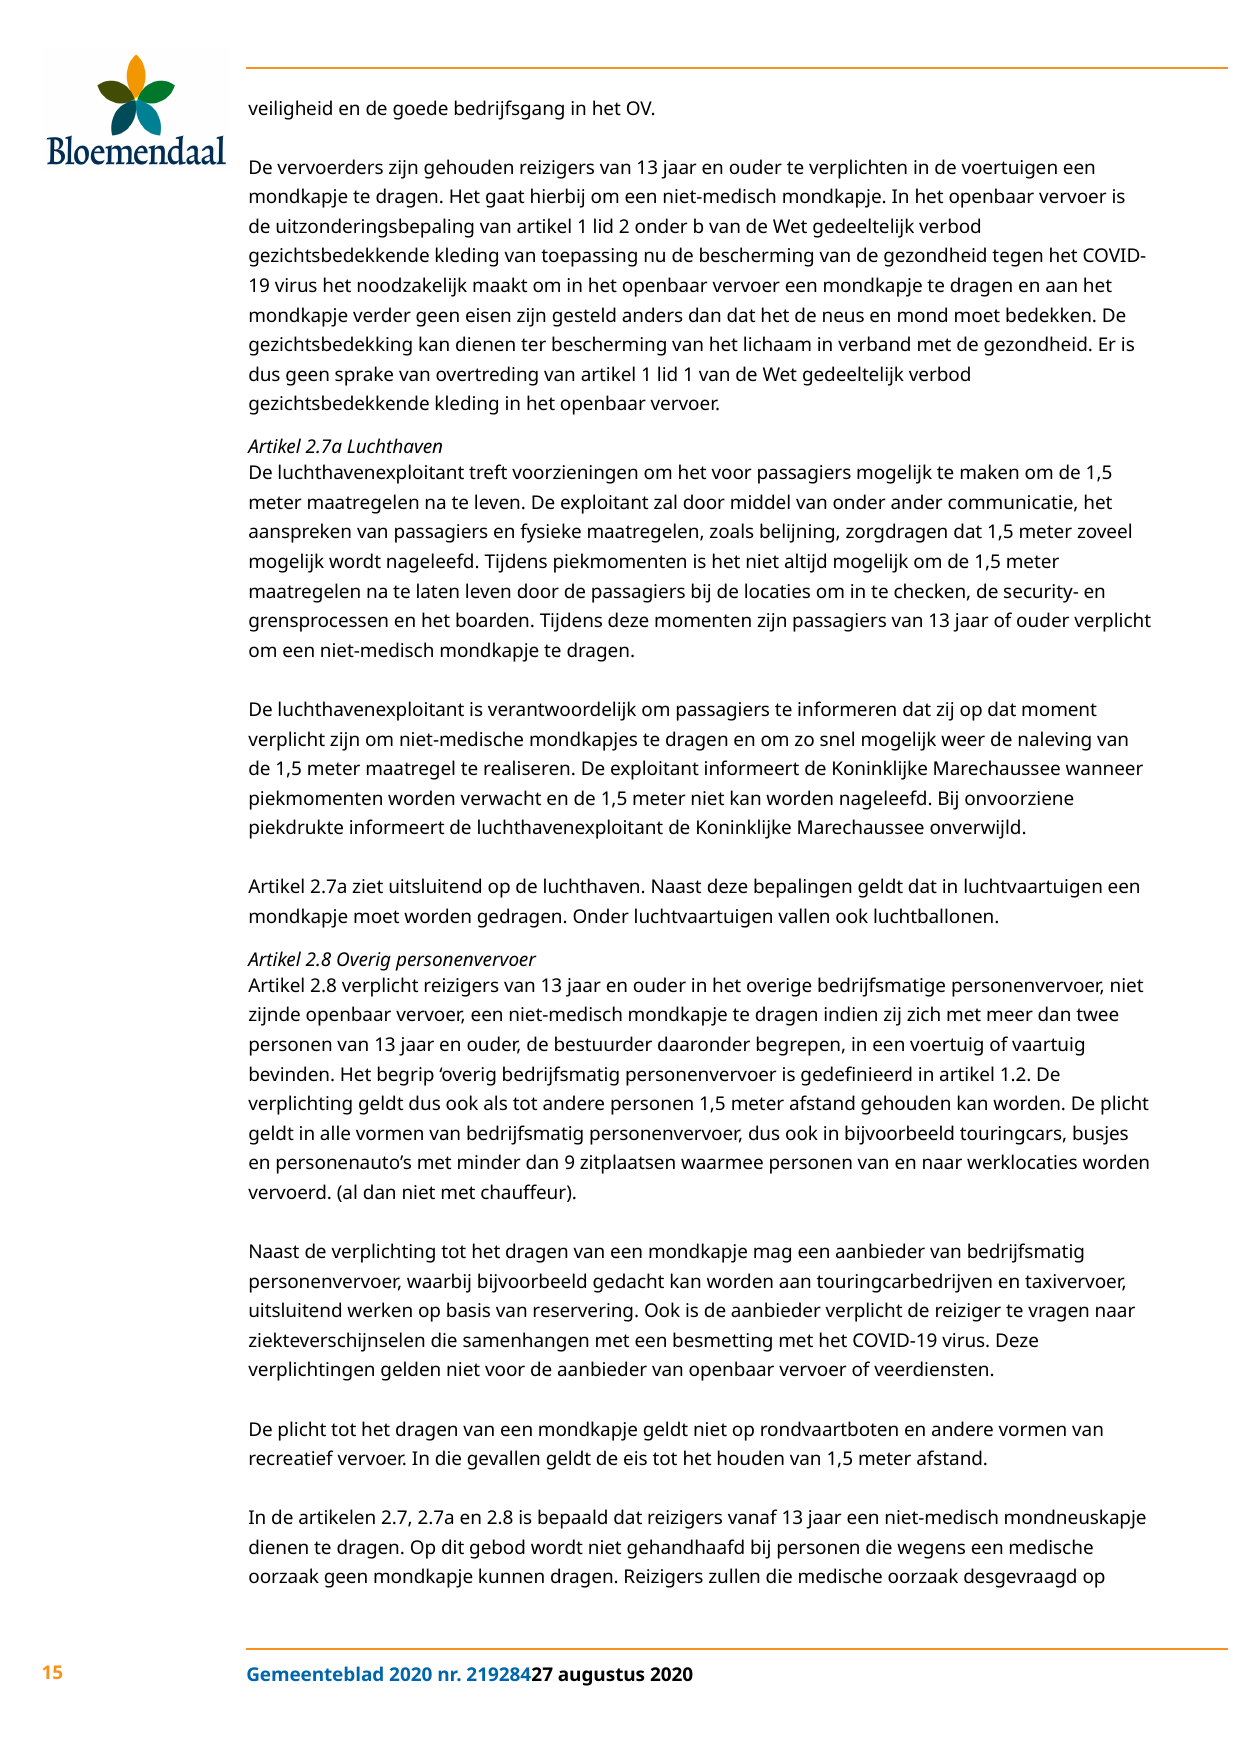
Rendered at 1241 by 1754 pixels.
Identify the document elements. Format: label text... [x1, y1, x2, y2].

text Artikel 2.7a ziet uitsluitend op de luchthaven. Naast deze bepalingen geldt dat in luchtvaartuigen een mondkapje moet worden gedragen. Onder luchtvaartuigen vallen ook luchtballonen. [248, 874, 1152, 929]
text Artikel 2.8 Overig personenvervoer [248, 946, 1152, 972]
text In de artikelen 2.7, 2.7a en 2.8 is bepaald dat reizigers vanaf 13 jaar een niet-medisch mondneuskapje dienen te dragen. Op dit gebod wordt niet gehandhaafd bij personen die wegens een medische oorzaak geen mondkapje kunnen dragen. Reizigers zullen die medische oorzaak desgevraagd op [248, 1504, 1152, 1589]
text De plicht tot het dragen van een mondkapje geldt niet op rondvaartboten en andere vormen van recreatief vervoer. In die gevallen geldt de eis tot het houden van 1,5 meter afstand. [248, 1416, 1152, 1471]
text Naast de verplichting tot het dragen van een mondkapje mag een aanbieder van bedrijfsmatig personenvervoer, waarbij bijvoorbeeld gedacht kan worden aan touringcarbedrijven en taxivervoer, uitsluitend werken op basis van reservering. Ook is de aanbieder verplicht de reiziger te vragen naar ziekteverschijnselen die samenhangen met een besmetting met het COVID-19 virus. Deze verplichtingen gelden niet voor de aanbieder van openbaar vervoer of veerdiensten. [248, 1238, 1152, 1382]
text Artikel 2.8 verplicht reizigers van 13 jaar en ouder in het overige bedrijfsmatige personenvervoer, niet zijnde openbaar vervoer, een niet-medisch mondkapje te dragen indien zij zich met meer dan twee personen van 13 jaar en ouder, de bestuurder daaronder begrepen, in een voertuig of vaartuig bevinden. Het begrip ‘overig bedrijfsmatig personenvervoer is gedefinieerd in artikel 1.2. De verplichting geldt dus ook als tot andere personen 1,5 meter afstand gehouden kan worden. De plicht geldt in alle vormen van bedrijfsmatig personenvervoer, dus ook in bijvoorbeeld touringcars, busjes en personenauto’s met minder dan 9 zitplaatsen waarmee personen van en naar werklocaties worden vervoerd. (al dan niet met chauffeur). [248, 972, 1152, 1205]
text De vervoerders zijn gehouden reizigers van 13 jaar en ouder te verplichten in de voertuigen een mondkapje te dragen. Het gaat hierbij om een niet-medisch mondkapje. In het openbaar vervoer is de uitzonderingsbepaling van artikel 1 lid 2 onder b van de Wet gedeeltelijk verbod gezichtsbedekkende kleding van toepassing nu de bescherming van de gezondheid tegen het COVID-19 virus het noodzakelijk maakt om in het openbaar vervoer een mondkapje te dragen en aan het mondkapje verder geen eisen zijn gesteld anders dan dat het de neus en mond moet bedekken. De gezichtsbedekking kan dienen ter bescherming van het lichaam in verband met de gezondheid. Er is dus geen sprake van overtreding van artikel 1 lid 1 van de Wet gedeeltelijk verbod gezichtsbedekkende kleding in het openbaar vervoer. [248, 154, 1152, 416]
text De luchthavenexploitant treft voorzieningen om het voor passagiers mogelijk te maken om de 1,5 meter maatregelen na te leven. De exploitant zal door middel van onder ander communicatie, het aanspreken van passagiers en fysieke maatregelen, zoals belijning, zorgdragen dat 1,5 meter zoveel mogelijk wordt nageleefd. Tijdens piekmomenten is het niet altijd mogelijk om de 1,5 meter maatregelen na te laten leven door de passagiers bij de locaties om in te checken, de security- en grensprocessen en het boarden. Tijdens deze momenten zijn passagiers van 13 jaar of ouder verplicht om een niet-medisch mondkapje te dragen. [248, 459, 1152, 663]
text Artikel 2.7a Luchthaven [248, 434, 1152, 459]
text veiligheid en de goede bedrijfsgang in het OV. [248, 95, 1152, 121]
picture [41, 47, 231, 172]
text De luchthavenexploitant is verantwoordelijk om passagiers te informeren dat zij op dat moment verplicht zijn om niet-medische mondkapjes te dragen en om zo snel mogelijk weer de naleving van de 1,5 meter maatregel te realiseren. De exploitant informeert de Koninklijke Marechaussee wanneer piekmomenten worden verwacht en de 1,5 meter niet kan worden nageleefd. Bij onvoorziene piekdrukte informeert de luchthavenexploitant de Koninklijke Marechaussee onverwijld. [248, 696, 1152, 840]
